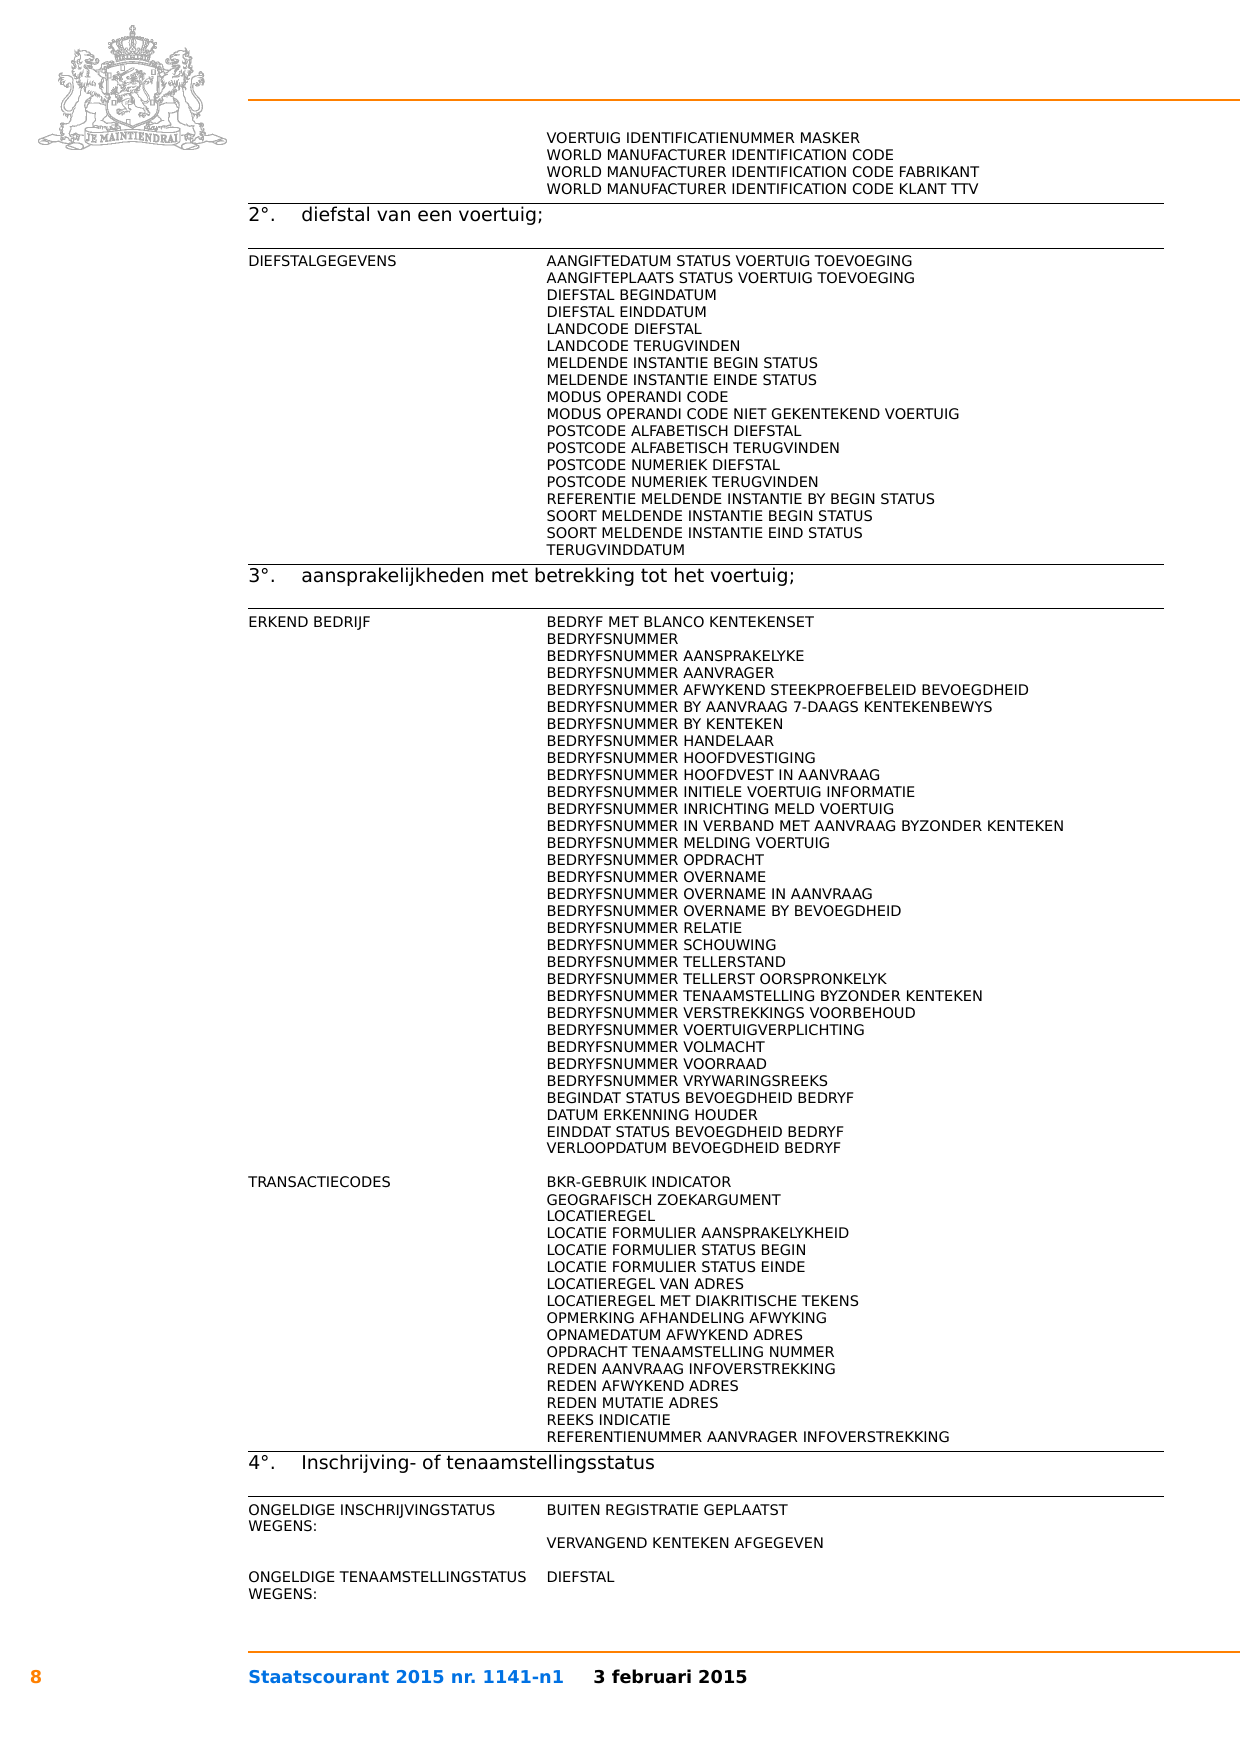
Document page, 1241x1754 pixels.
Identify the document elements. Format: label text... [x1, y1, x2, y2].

table_cell BEDRYFSNUMMER TENAAMSTELLING BYZONDER KENTEKEN [541, 988, 1163, 1004]
table_cell [248, 733, 541, 750]
table_cell [248, 835, 541, 852]
table_cell POSTCODE ALFABETISCH DIEFSTAL [541, 423, 1163, 440]
table_header AANGIFTEDATUM STATUS VOERTUIG TOEVOEGING [541, 249, 1163, 270]
table_cell [248, 1361, 541, 1378]
table_header ERKEND BEDRIJF [248, 609, 541, 631]
table_cell [248, 1124, 541, 1140]
table_cell [248, 389, 541, 406]
table_cell OPMERKING AFHANDELING AFWYKING [541, 1310, 1163, 1327]
text 2°. diefstal van een voertuig; [248, 204, 1163, 226]
table_cell TRANSACTIECODES [248, 1174, 541, 1191]
table_cell [248, 920, 541, 937]
table_cell BEDRYFSNUMMER VRYWARINGSREEKS [541, 1073, 1163, 1089]
table_cell [248, 971, 541, 988]
table_cell [248, 1259, 541, 1276]
table_cell DATUM ERKENNING HOUDER [541, 1106, 1163, 1123]
table_cell [248, 699, 541, 716]
table_cell [248, 988, 541, 1004]
table_cell BEDRYFSNUMMER OVERNAME IN AANVRAAG [541, 886, 1163, 903]
table_cell [248, 338, 541, 355]
table_cell LOCATIEREGEL MET DIAKRITISCHE TEKENS [541, 1293, 1163, 1310]
table_cell BEDRYFSNUMMER AFWYKEND STEEKPROEFBELEID BEVOEGDHEID [541, 682, 1163, 699]
table_cell BEDRYFSNUMMER [541, 631, 1163, 648]
table_cell [248, 750, 541, 767]
table_cell [248, 457, 541, 474]
table_cell WORLD MANUFACTURER IDENTIFICATION CODE FABRIKANT [541, 164, 1163, 181]
table_cell VERVANGEND KENTEKEN AFGEGEVEN [541, 1535, 1163, 1552]
table_cell [248, 1412, 541, 1429]
table_cell [248, 1191, 541, 1208]
table_cell BKR-GEBRUIK INDICATOR [541, 1174, 1163, 1191]
table_cell [248, 508, 541, 525]
table_cell BEDRYFSNUMMER VERSTREKKINGS VOORBEHOUD [541, 1005, 1163, 1022]
table_cell [248, 1005, 541, 1022]
table_cell [248, 954, 541, 971]
table_cell [248, 270, 541, 287]
table_cell [248, 287, 541, 304]
table_cell [248, 164, 541, 181]
table_cell BEGINDAT STATUS BEVOEGDHEID BEDRYF [541, 1090, 1163, 1106]
table_cell [248, 372, 541, 389]
table_cell [248, 440, 541, 457]
table_cell [248, 1208, 541, 1225]
table_cell DIEFSTAL EINDDATUM [541, 304, 1163, 321]
table_cell BEDRYFSNUMMER OPDRACHT [541, 852, 1163, 869]
table_cell [248, 1022, 541, 1038]
table_cell LANDCODE TERUGVINDEN [541, 338, 1163, 355]
table_cell [248, 1344, 541, 1361]
table_cell [248, 355, 541, 372]
table_cell [248, 1395, 541, 1412]
table_cell [248, 491, 541, 508]
table_cell [248, 474, 541, 491]
table_cell [248, 767, 541, 784]
table_cell BEDRYFSNUMMER TELLERST OORSPRONKELYK [541, 971, 1163, 988]
table_cell LANDCODE DIEFSTAL [541, 321, 1163, 338]
table_cell [248, 665, 541, 682]
table_cell REDEN MUTATIE ADRES [541, 1395, 1163, 1412]
table_cell BEDRYFSNUMMER SCHOUWING [541, 937, 1163, 954]
table_cell VERLOOPDATUM BEVOEGDHEID BEDRYF [541, 1140, 1163, 1157]
table_cell [248, 304, 541, 321]
text 4°. Inschrijving- of tenaamstellingsstatus [248, 1452, 1163, 1474]
table_cell BEDRYFSNUMMER INRICHTING MELD VOERTUIG [541, 801, 1163, 818]
table_cell [248, 321, 541, 338]
table_cell BEDRYFSNUMMER BY AANVRAAG 7-DAAGS KENTEKENBEWYS [541, 699, 1163, 716]
table_cell VOERTUIG IDENTIFICATIENUMMER MASKER [541, 130, 1163, 147]
table_cell REDEN AFWYKEND ADRES [541, 1378, 1163, 1395]
table_cell BEDRYFSNUMMER VOLMACHT [541, 1039, 1163, 1056]
text 3°. aansprakelijkheden met betrekking tot het voertuig; [248, 565, 1163, 586]
table_cell BEDRYFSNUMMER OVERNAME BY BEVOEGDHEID [541, 903, 1163, 920]
table_cell BEDRYFSNUMMER BY KENTEKEN [541, 716, 1163, 733]
table_cell POSTCODE NUMERIEK TERUGVINDEN [541, 474, 1163, 491]
table_cell LOCATIE FORMULIER STATUS EINDE [541, 1259, 1163, 1276]
table_cell [541, 1552, 1163, 1569]
table_cell REFERENTIE MELDENDE INSTANTIE BY BEGIN STATUS [541, 491, 1163, 508]
table_cell BEDRYFSNUMMER AANVRAGER [541, 665, 1163, 682]
table_cell MODUS OPERANDI CODE NIET GEKENTEKEND VOERTUIG [541, 406, 1163, 423]
table_cell LOCATIEREGEL [541, 1208, 1163, 1225]
table_cell BEDRYFSNUMMER MELDING VOERTUIG [541, 835, 1163, 852]
table_cell TERUGVINDDATUM [541, 542, 1163, 563]
table_cell [248, 648, 541, 665]
table_cell BEDRYFSNUMMER HOOFDVESTIGING [541, 750, 1163, 767]
table_cell [248, 1552, 541, 1569]
table_cell [248, 784, 541, 801]
table_cell ONGELDIGE TENAAMSTELLINGSTATUS WEGENS: [248, 1569, 541, 1603]
table_cell [248, 1310, 541, 1327]
table_cell [248, 1056, 541, 1072]
table_cell [248, 1158, 1163, 1174]
table_cell [248, 1090, 541, 1106]
table_cell LOCATIEREGEL VAN ADRES [541, 1276, 1163, 1293]
table_cell BEDRYFSNUMMER IN VERBAND MET AANVRAAG BYZONDER KENTEKEN [541, 818, 1163, 835]
table_cell POSTCODE ALFABETISCH TERUGVINDEN [541, 440, 1163, 457]
table_cell AANGIFTEPLAATS STATUS VOERTUIG TOEVOEGING [541, 270, 1163, 287]
table_cell BEDRYFSNUMMER OVERNAME [541, 869, 1163, 886]
table_cell [248, 130, 541, 147]
table_cell MELDENDE INSTANTIE BEGIN STATUS [541, 355, 1163, 372]
table_header ONGELDIGE INSCHRIJVINGSTATUS WEGENS: [248, 1497, 541, 1535]
table_cell [248, 181, 541, 202]
table_cell BEDRYFSNUMMER AANSPRAKELYKE [541, 648, 1163, 665]
table_header DIEFSTALGEGEVENS [248, 249, 541, 270]
table_cell BEDRYFSNUMMER HANDELAAR [541, 733, 1163, 750]
table_cell [248, 903, 541, 920]
table_cell [248, 937, 541, 954]
table_cell BEDRYFSNUMMER INITIELE VOERTUIG INFORMATIE [541, 784, 1163, 801]
table_header BUITEN REGISTRATIE GEPLAATST [541, 1497, 1163, 1535]
table_cell BEDRYFSNUMMER VOERTUIGVERPLICHTING [541, 1022, 1163, 1038]
table_cell [248, 1106, 541, 1123]
table_cell DIEFSTAL BEGINDATUM [541, 287, 1163, 304]
table_cell BEDRYFSNUMMER VOORRAAD [541, 1056, 1163, 1072]
table_cell DIEFSTAL [541, 1569, 1163, 1603]
table_cell MELDENDE INSTANTIE EINDE STATUS [541, 372, 1163, 389]
table_cell OPNAMEDATUM AFWYKEND ADRES [541, 1327, 1163, 1344]
table_cell GEOGRAFISCH ZOEKARGUMENT [541, 1191, 1163, 1208]
table_cell [248, 818, 541, 835]
table_cell LOCATIE FORMULIER AANSPRAKELYKHEID [541, 1225, 1163, 1242]
table_cell REDEN AANVRAAG INFOVERSTREKKING [541, 1361, 1163, 1378]
table_cell [248, 542, 541, 563]
table_cell [248, 682, 541, 699]
table_cell BEDRYFSNUMMER TELLERSTAND [541, 954, 1163, 971]
table_cell [248, 525, 541, 542]
table_cell [248, 1225, 541, 1242]
table_cell [248, 1039, 541, 1056]
table_cell [248, 1293, 541, 1310]
table_cell REEKS INDICATIE [541, 1412, 1163, 1429]
table_cell [248, 716, 541, 733]
table_cell [248, 1276, 541, 1293]
table_cell MODUS OPERANDI CODE [541, 389, 1163, 406]
table_cell [248, 147, 541, 164]
table_cell [248, 1327, 541, 1344]
table_cell [248, 852, 541, 869]
table_cell [248, 1140, 541, 1157]
table_cell [248, 1242, 541, 1259]
table_cell BEDRYFSNUMMER HOOFDVEST IN AANVRAAG [541, 767, 1163, 784]
table_cell BEDRYFSNUMMER RELATIE [541, 920, 1163, 937]
table_cell WORLD MANUFACTURER IDENTIFICATION CODE KLANT TTV [541, 181, 1163, 202]
table_cell SOORT MELDENDE INSTANTIE EIND STATUS [541, 525, 1163, 542]
table_cell POSTCODE NUMERIEK DIEFSTAL [541, 457, 1163, 474]
table_cell [248, 886, 541, 903]
table_cell WORLD MANUFACTURER IDENTIFICATION CODE [541, 147, 1163, 164]
table_cell [248, 423, 541, 440]
table_header BEDRYF MET BLANCO KENTEKENSET [541, 609, 1163, 631]
picture [38, 25, 227, 150]
table_cell LOCATIE FORMULIER STATUS BEGIN [541, 1242, 1163, 1259]
table_cell [248, 1535, 541, 1552]
table_cell EINDDAT STATUS BEVOEGDHEID BEDRYF [541, 1124, 1163, 1140]
table_cell REFERENTIENUMMER AANVRAGER INFOVERSTREKKING [541, 1429, 1163, 1451]
table_cell [248, 801, 541, 818]
table_cell [248, 869, 541, 886]
table_cell [248, 406, 541, 423]
table_cell [248, 1378, 541, 1395]
table_cell [248, 631, 541, 648]
table_cell [248, 1073, 541, 1089]
table_cell SOORT MELDENDE INSTANTIE BEGIN STATUS [541, 508, 1163, 525]
table_cell OPDRACHT TENAAMSTELLING NUMMER [541, 1344, 1163, 1361]
table_cell [248, 1429, 541, 1451]
